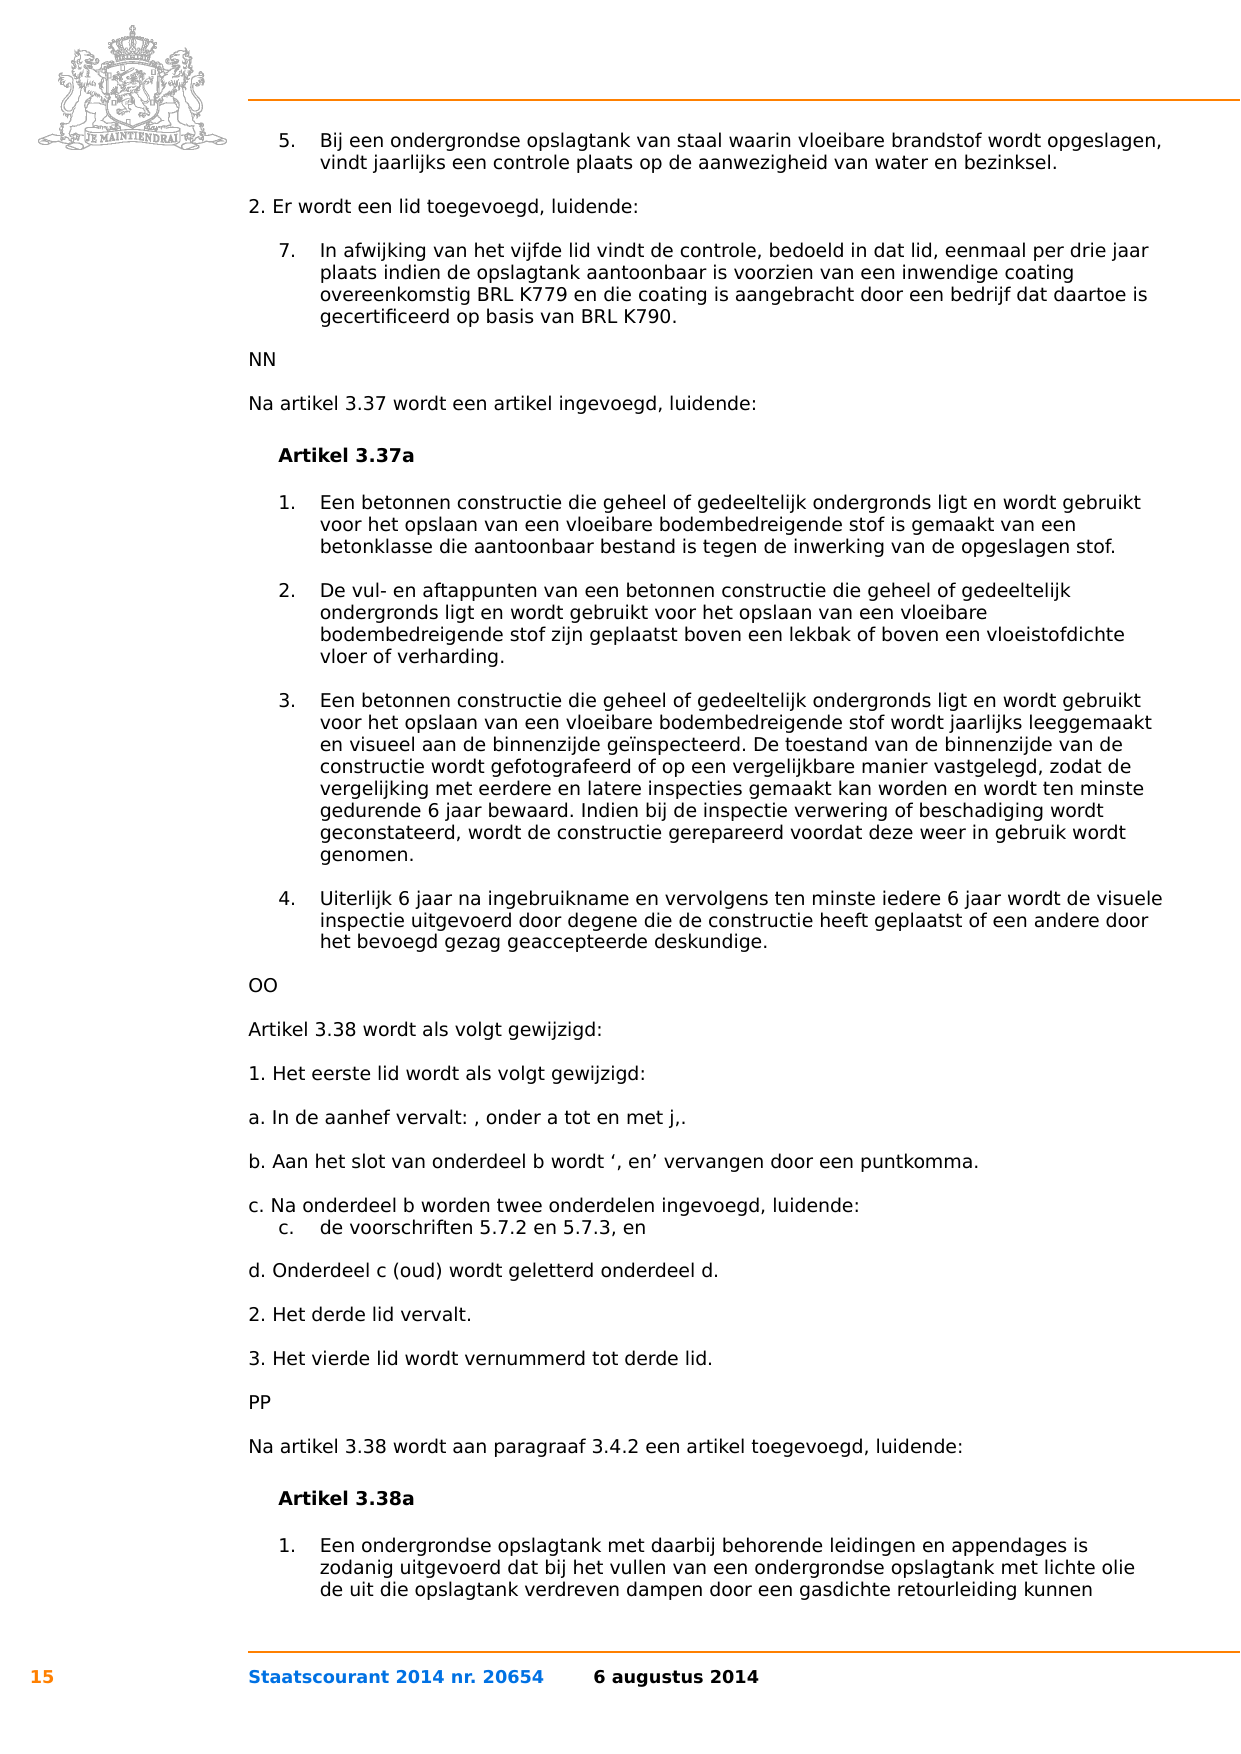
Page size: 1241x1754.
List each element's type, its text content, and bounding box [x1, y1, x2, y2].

subtitle Artikel 3.37a [278, 445, 1163, 467]
text 4. Uiterlijk 6 jaar na ingebruikname en vervolgens ten minste iedere 6 jaar wordt de visuele inspectie uitgevoerd door degene die de constructie heeft geplaatst of een andere door het bevoegd gezag geaccepteerde deskundige. [278, 887, 1163, 953]
text a. In de aanhef vervalt: , onder a tot en met j,. [248, 1107, 1163, 1129]
text 2. Het derde lid vervalt. [248, 1304, 1163, 1326]
picture [38, 25, 227, 150]
text 7. In afwijking van het vijfde lid vindt de controle, bedoeld in dat lid, eenmaal per drie jaar plaats indien de opslagtank aantoonbaar is voorzien van een inwendige coating overeenkomstig BRL K779 en die coating is aangebracht door een bedrijf dat daartoe is gecertificeerd op basis van BRL K790. [278, 239, 1163, 327]
text 5. Bij een ondergrondse opslagtank van staal waarin vloeibare brandstof wordt opgeslagen, vindt jaarlijks een controle plaats op de aanwezigheid van water en bezinksel. [278, 130, 1163, 174]
text 1. Een ondergrondse opslagtank met daarbij behorende leidingen en appendages is zodanig uitgevoerd dat bij het vullen van een ondergrondse opslagtank met lichte olie de uit die opslagtank verdreven dampen door een gasdichte retourleiding kunnen [278, 1535, 1163, 1601]
text OO [248, 975, 1163, 997]
text Na artikel 3.37 wordt een artikel ingevoegd, luidende: [248, 393, 1163, 415]
text c. de voorschriften 5.7.2 en 5.7.3, en [278, 1217, 1163, 1238]
text 1. Het eerste lid wordt als volgt gewijzigd: [248, 1063, 1163, 1085]
text 2. De vul- en aftappunten van een betonnen constructie die geheel of gedeeltelijk ondergronds ligt en wordt gebruikt voor het opslaan van een vloeibare bodembedreigende stof zijn geplaatst boven een lekbak of boven een vloeistofdichte vloer of verharding. [278, 580, 1163, 668]
subtitle Artikel 3.38a [278, 1488, 1163, 1510]
text PP [248, 1392, 1163, 1414]
text Artikel 3.38 wordt als volgt gewijzigd: [248, 1019, 1163, 1041]
text NN [248, 349, 1163, 371]
text 2. Er wordt een lid toegevoegd, luidende: [248, 196, 1163, 218]
text Na artikel 3.38 wordt aan paragraaf 3.4.2 een artikel toegevoegd, luidende: [248, 1436, 1163, 1458]
text c. Na onderdeel b worden twee onderdelen ingevoegd, luidende: [248, 1194, 1163, 1217]
text d. Onderdeel c (oud) wordt geletterd onderdeel d. [248, 1260, 1163, 1282]
text 3. Het vierde lid wordt vernummerd tot derde lid. [248, 1348, 1163, 1370]
text 3. Een betonnen constructie die geheel of gedeeltelijk ondergronds ligt en wordt gebruikt voor het opslaan van een vloeibare bodembedreigende stof wordt jaarlijks leeggemaakt en visueel aan de binnenzijde geïnspecteerd. De toestand van de binnenzijde van de constructie wordt gefotografeerd of op een vergelijkbare manier vastgelegd, zodat de vergelijking met eerdere en latere inspecties gemaakt kan worden en wordt ten minste gedurende 6 jaar bewaard. Indien bij de inspectie verwering of beschadiging wordt geconstateerd, wordt de constructie gerepareerd voordat deze weer in gebruik wordt genomen. [278, 690, 1163, 866]
text b. Aan het slot van onderdeel b wordt ‘, en’ vervangen door een puntkomma. [248, 1151, 1163, 1173]
text 1. Een betonnen constructie die geheel of gedeeltelijk ondergronds ligt en wordt gebruikt voor het opslaan van een vloeibare bodembedreigende stof is gemaakt van een betonklasse die aantoonbaar bestand is tegen de inwerking van de opgeslagen stof. [278, 492, 1163, 558]
